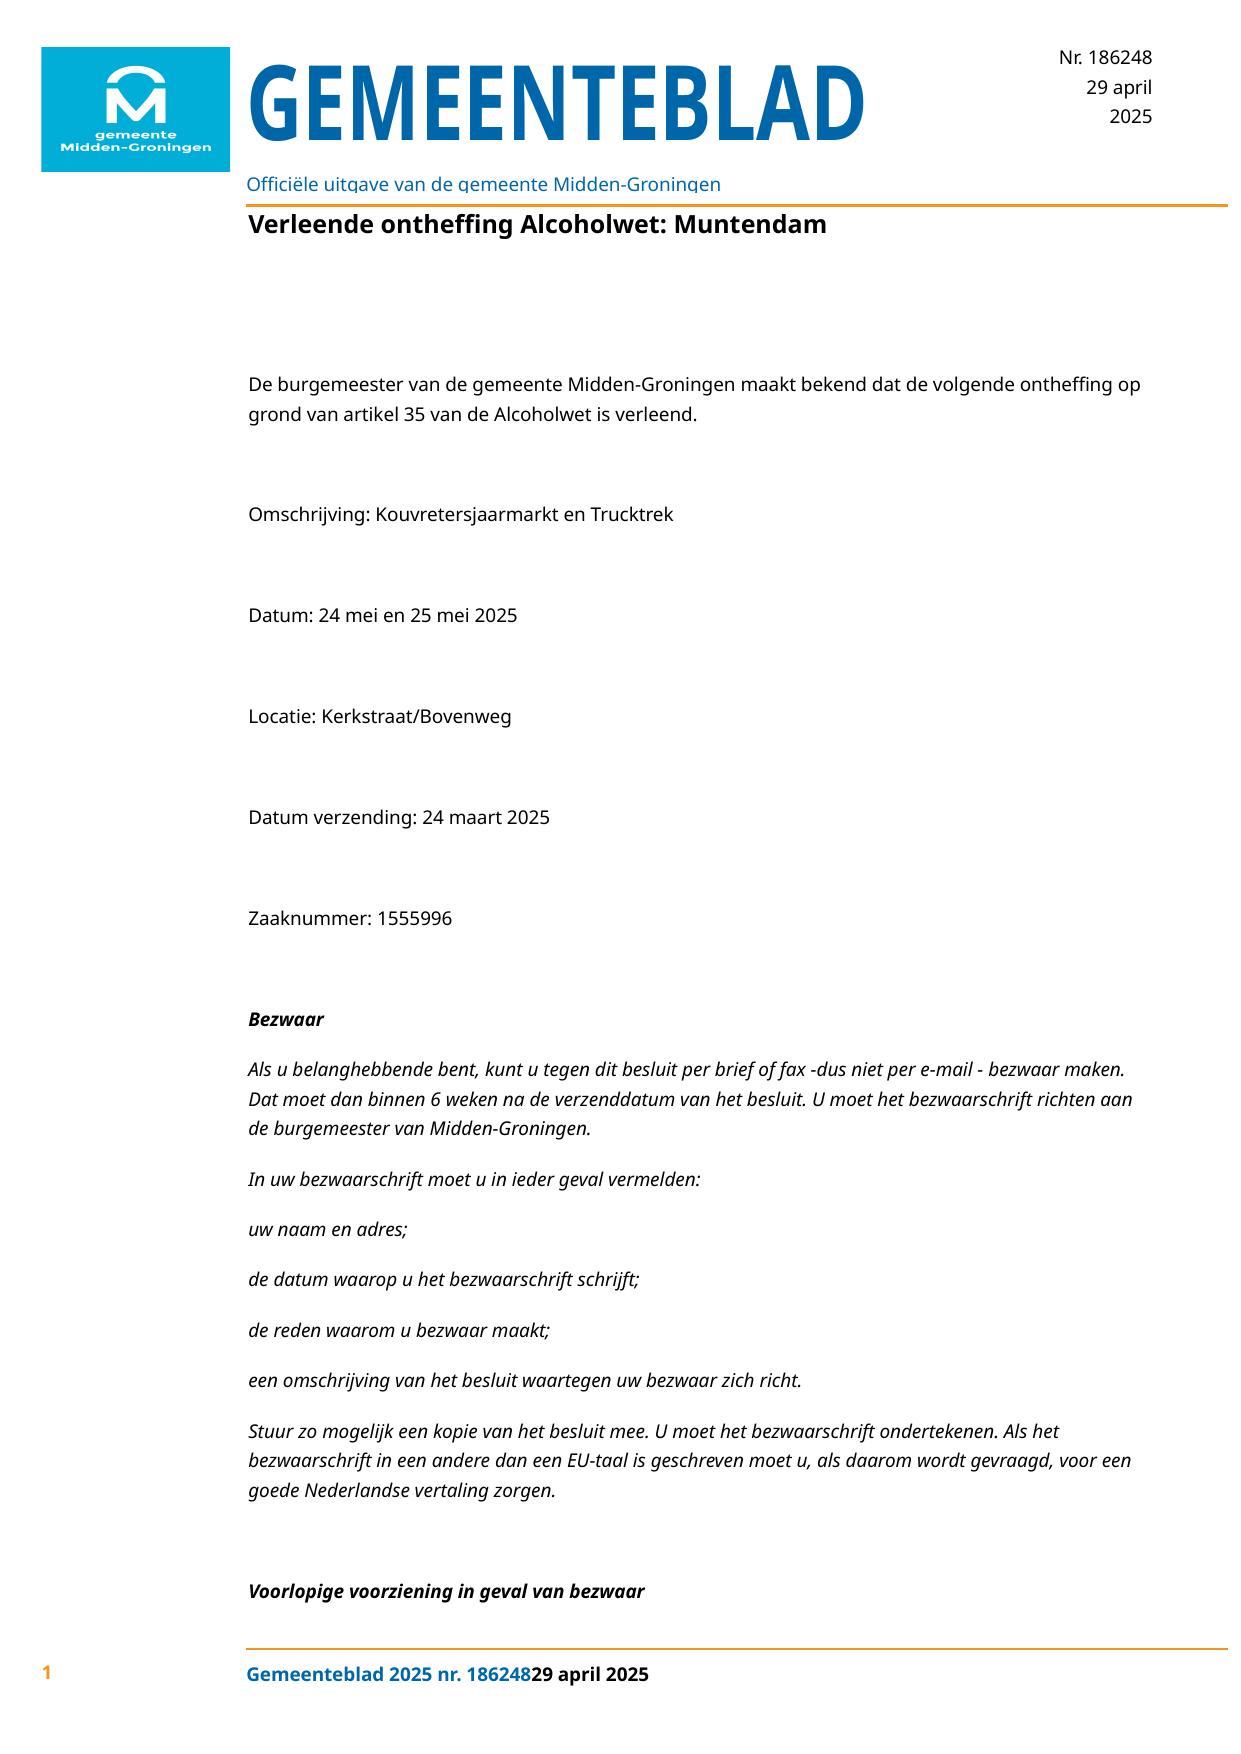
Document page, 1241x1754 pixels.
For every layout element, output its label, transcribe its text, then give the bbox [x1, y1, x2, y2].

text Voorlopige voorziening in geval van bezwaar [248, 1578, 1152, 1603]
text Omschrijving: Kouvretersjaarmarkt en Trucktrek [248, 502, 1152, 527]
text Als u belanghebbende bent, kunt u tegen dit besluit per brief of fax -dus niet per e-mail - bezwaar maken. Dat moet dan binnen 6 weken na de verzenddatum van het besluit. U moet het bezwaarschrift richten aan de burgemeester van Midden-Groningen. [248, 1056, 1152, 1141]
text Zaaknummer: 1555996 [248, 905, 1152, 931]
text Verleende ontheffing Alcoholwet: Muntendam [248, 207, 1152, 241]
text de datum waarop u het bezwaarschrift schrijft; [248, 1267, 1152, 1292]
picture [107, 89, 165, 122]
text Bezwaar [248, 1006, 1152, 1031]
text de reden waarom u bezwaar maakt; [248, 1317, 1152, 1343]
text Datum: 24 mei en 25 mei 2025 [248, 602, 1152, 628]
text Locatie: Kerkstraat/Bovenweg [248, 703, 1152, 729]
picture [108, 66, 164, 82]
text De burgemeester van de gemeente Midden-Groningen maakt bekend dat de volgende ontheffing op grond van artikel 35 van de Alcoholwet is verleend. [248, 371, 1152, 426]
text In uw bezwaarschrift moet u in ieder geval vermelden: [248, 1166, 1152, 1191]
text een omschrijving van het besluit waartegen uw bezwaar zich richt. [248, 1367, 1152, 1393]
text Datum verzending: 24 maart 2025 [248, 804, 1152, 830]
text Stuur zo mogelijk een kopie van het besluit mee. U moet het bezwaarschrift ondertekenen. Als het bezwaarschrift in een andere dan een EU-taal is geschreven moet u, als daarom wordt gevraagd, voor een goede Nederlandse vertaling zorgen. [248, 1418, 1152, 1503]
text uw naam en adres; [248, 1216, 1152, 1242]
picture [184, 146, 190, 153]
